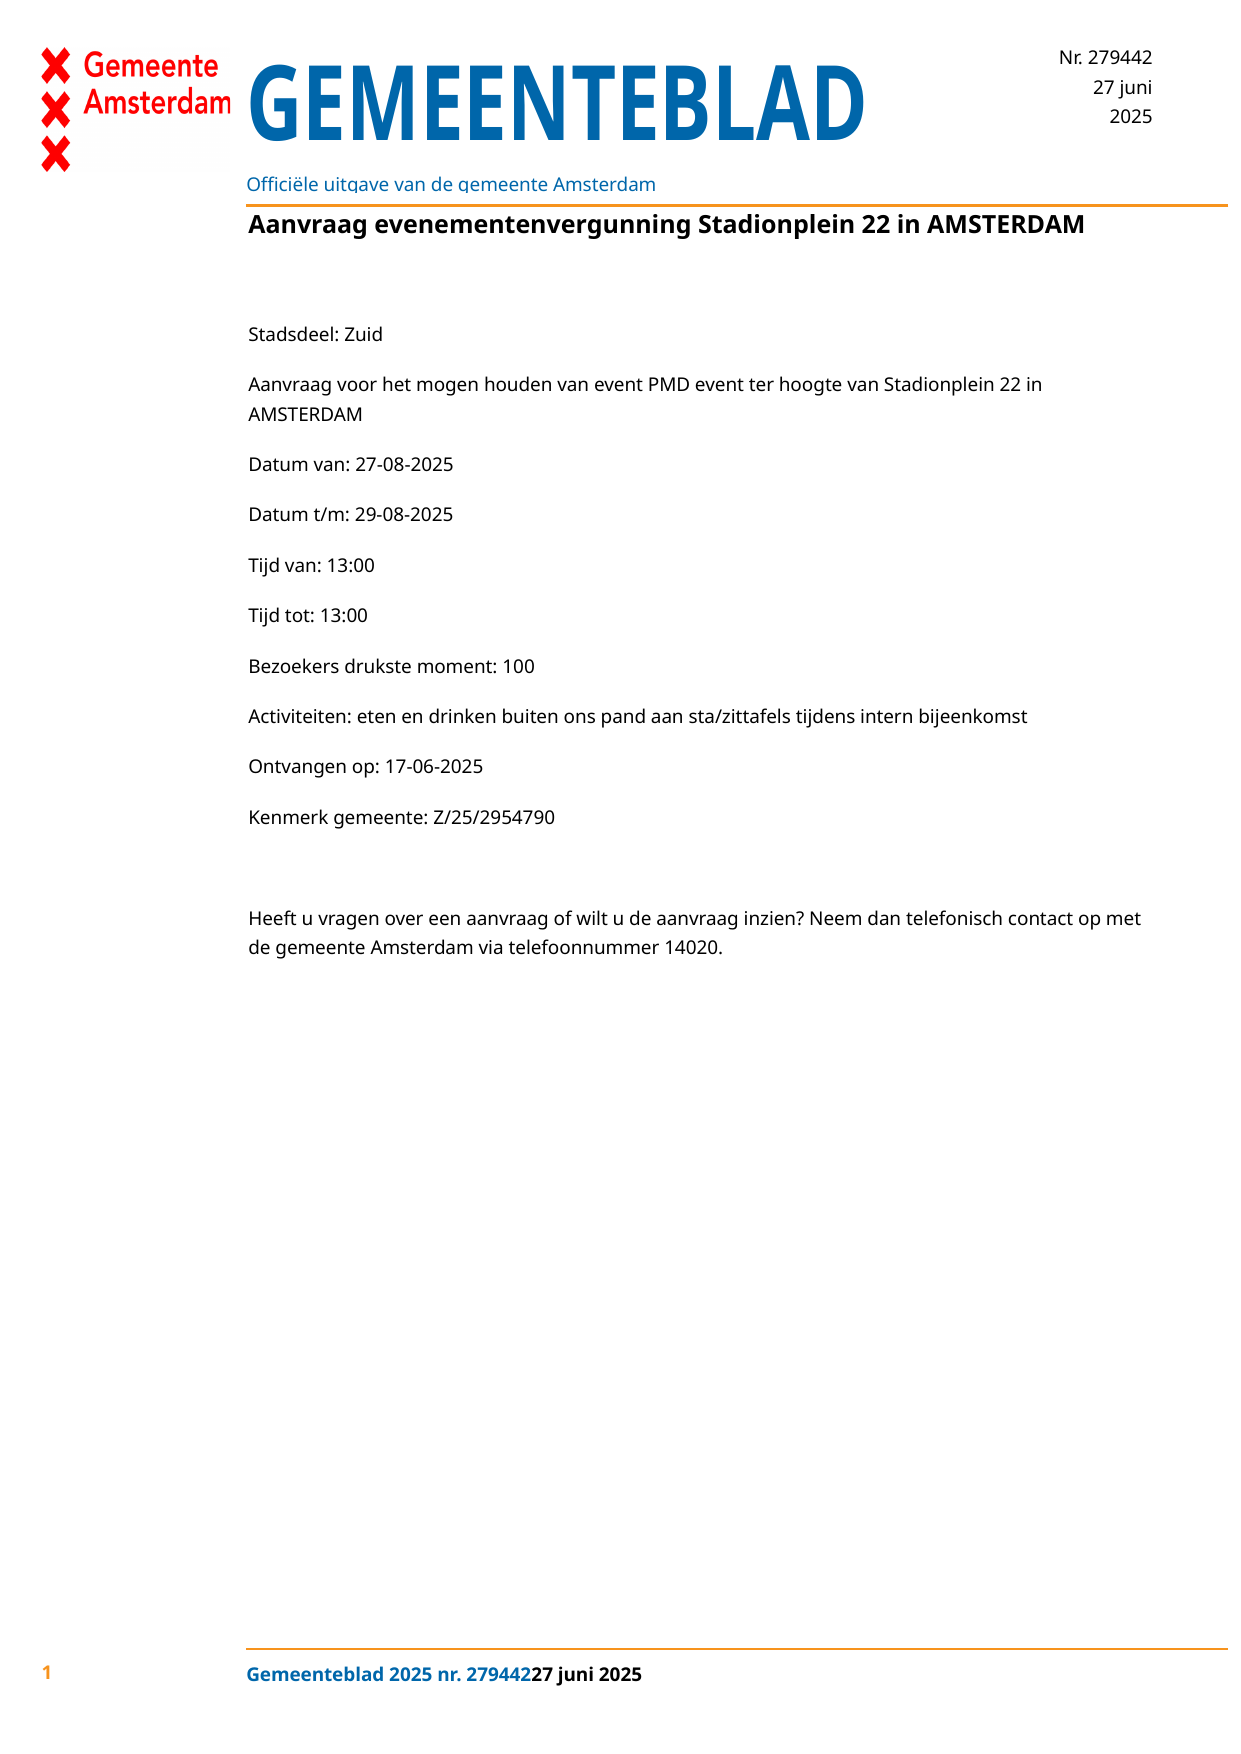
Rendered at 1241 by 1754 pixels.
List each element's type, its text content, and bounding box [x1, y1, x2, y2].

text Datum van: 27-08-2025 [248, 451, 1152, 477]
text Ontvangen op: 17-06-2025 [248, 754, 1152, 779]
text Activiteiten: eten en drinken buiten ons pand aan sta/zittafels tijdens intern bijeenkomst [248, 703, 1152, 729]
picture [41, 47, 231, 172]
text Datum t/m: 29-08-2025 [248, 502, 1152, 527]
text Tijd van: 13:00 [248, 552, 1152, 578]
text Aanvraag voor het mogen houden van event PMD event ter hoogte van Stadionplein 22 in AMSTERDAM [248, 371, 1152, 426]
text Stadsdeel: Zuid [248, 321, 1152, 346]
text Bezoekers drukste moment: 100 [248, 653, 1152, 678]
text Aanvraag evenementenvergunning Stadionplein 22 in AMSTERDAM [248, 207, 1152, 241]
text Heeft u vragen over een aanvraag of wilt u de aanvraag inzien? Neem dan telefonisch contact op met de gemeente Amsterdam via telefoonnummer 14020. [248, 905, 1152, 960]
text Tijd tot: 13:00 [248, 602, 1152, 628]
text Kenmerk gemeente: Z/25/2954790 [248, 804, 1152, 830]
